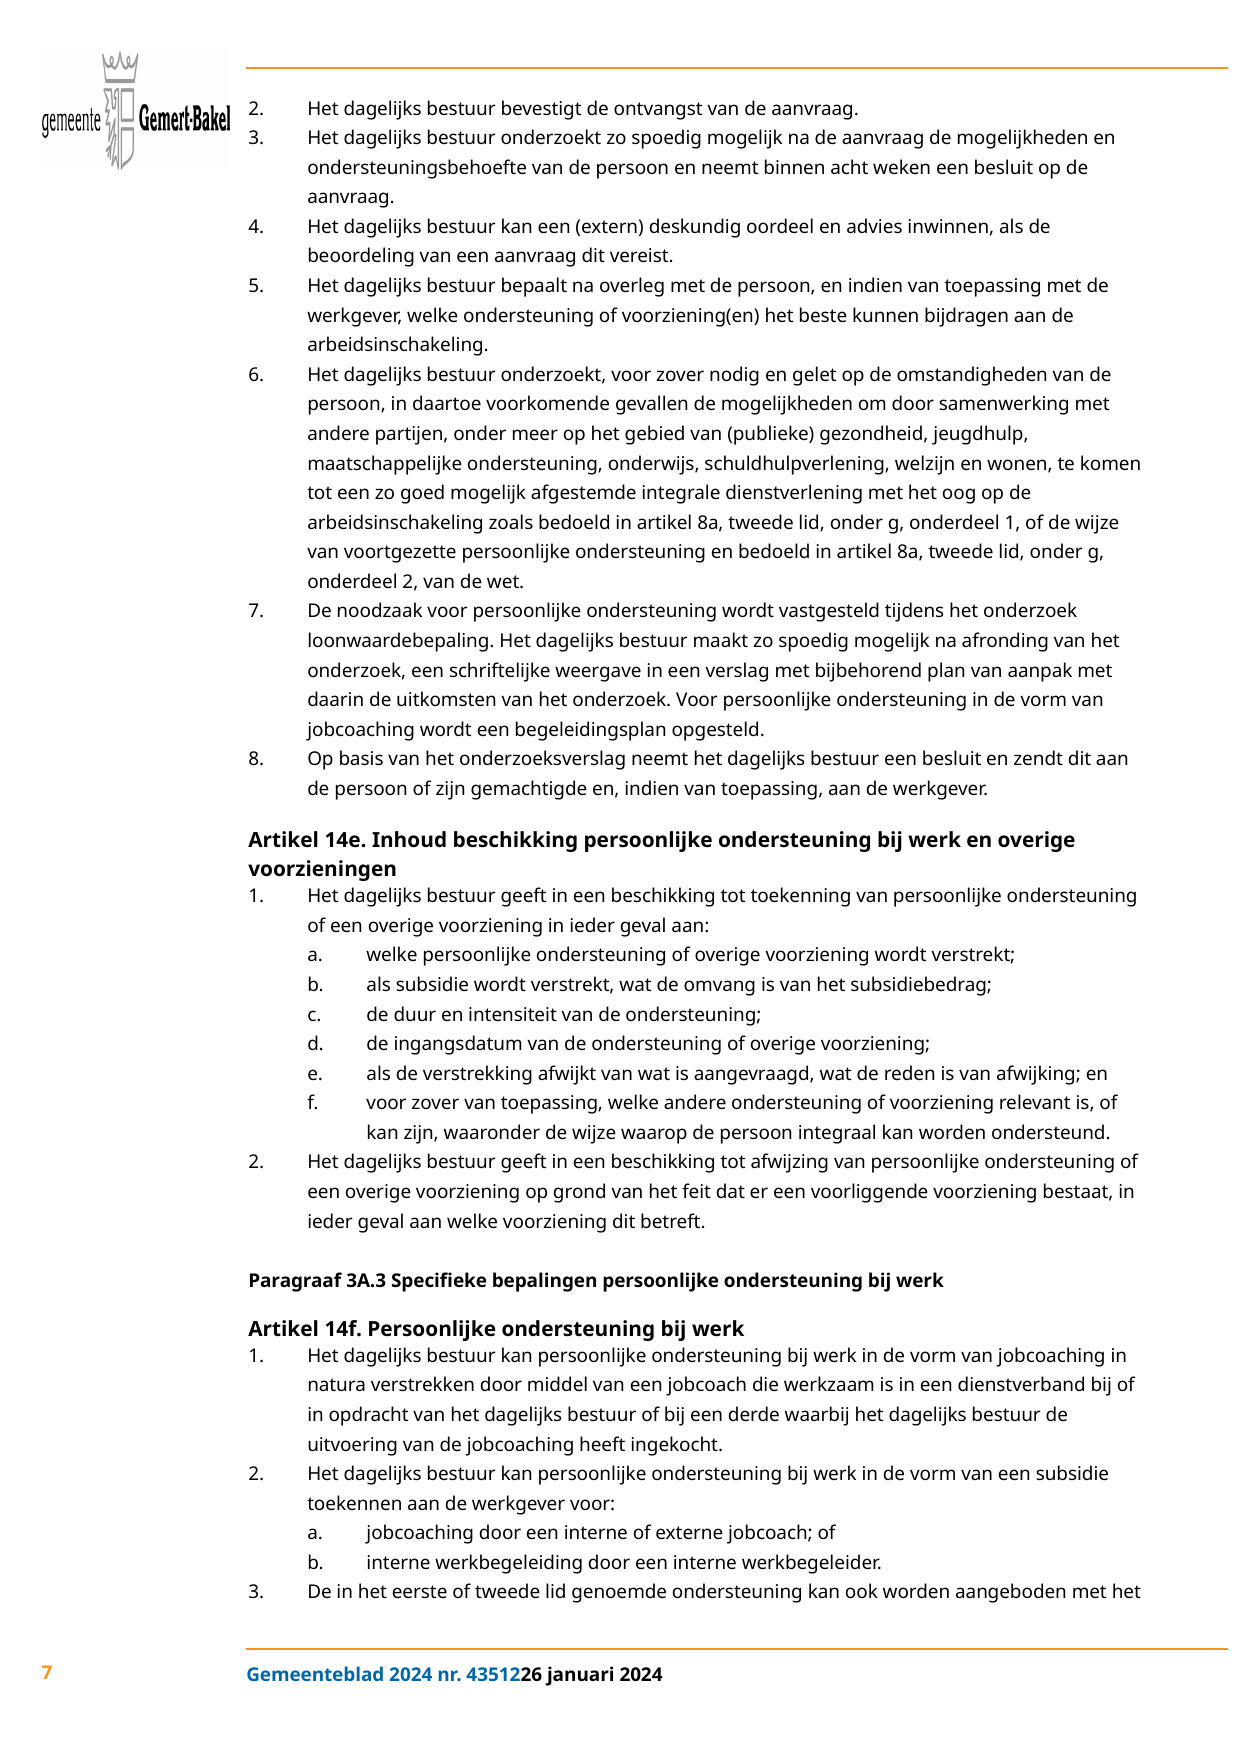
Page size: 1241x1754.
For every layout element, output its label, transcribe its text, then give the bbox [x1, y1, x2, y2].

list Het dagelijks bestuur geeft in een beschikking tot toekenning van persoonlijke ondersteuning of een overige voorziening in ieder geval aan: [248, 882, 1152, 938]
list interne werkbegeleiding door een interne werkbegeleider. [307, 1549, 1152, 1575]
list de duur en intensiteit van de ondersteuning; [307, 1001, 1152, 1027]
list Het dagelijks bestuur bevestigt de ontvangst van de aanvraag. [248, 95, 1152, 121]
list Het dagelijks bestuur kan een (extern) deskundig oordeel en advies inwinnen, als de beoordeling van een aanvraag dit vereist. [248, 213, 1152, 268]
list Het dagelijks bestuur onderzoekt zo spoedig mogelijk na de aanvraag de mogelijkheden en ondersteuningsbehoefte van de persoon en neemt binnen acht weken een besluit op de aanvraag. [248, 124, 1152, 209]
list Het dagelijks bestuur kan persoonlijke ondersteuning bij werk in de vorm van jobcoaching in natura verstrekken door middel van een jobcoach die werkzaam is in een dienstverband bij of in opdracht van het dagelijks bestuur of bij een derde waarbij het dagelijks bestuur de uitvoering van de jobcoaching heeft ingekocht. [248, 1342, 1152, 1457]
list Op basis van het onderzoeksverslag neemt het dagelijks bestuur een besluit en zendt dit aan de persoon of zijn gemachtigde en, indien van toepassing, aan de werkgever. [248, 746, 1152, 801]
list voor zover van toepassing, welke andere ondersteuning of voorziening relevant is, of kan zijn, waaronder de wijze waarop de persoon integraal kan worden ondersteund. [307, 1089, 1152, 1145]
list als subsidie wordt verstrekt, wat de omvang is van het subsidiebedrag; [307, 971, 1152, 997]
list De in het eerste of tweede lid genoemde ondersteuning kan ook worden aangeboden met het [248, 1579, 1152, 1604]
list welke persoonlijke ondersteuning of overige voorziening wordt verstrekt; [307, 942, 1152, 967]
list jobcoaching door een interne of externe jobcoach; of [307, 1519, 1152, 1545]
text Paragraaf 3A.3 Specifieke bepalingen persoonlijke ondersteuning bij werk [248, 1267, 1152, 1293]
list de ingangsdatum van de ondersteuning of overige voorziening; [307, 1030, 1152, 1056]
list als de verstrekking afwijkt van wat is aangevraagd, wat de reden is van afwijking; en [307, 1060, 1152, 1086]
list Het dagelijks bestuur onderzoekt, voor zover nodig en gelet op de omstandigheden van de persoon, in daartoe voorkomende gevallen de mogelijkheden om door samenwerking met andere partijen, onder meer op het gebied van (publieke) gezondheid, jeugdhulp, maatschappelijke ondersteuning, onderwijs, schuldhulpverlening, welzijn en wonen, te komen tot een zo goed mogelijk afgestemde integrale dienstverlening met het oog op de arbeidsinschakeling zoals bedoeld in artikel 8a, tweede lid, onder g, onderdeel 1, of de wijze van voortgezette persoonlijke ondersteuning en bedoeld in artikel 8a, tweede lid, onder g, onderdeel 2, van de wet. [248, 361, 1152, 594]
list Het dagelijks bestuur geeft in een beschikking tot afwijzing van persoonlijke ondersteuning of een overige voorziening op grond van het feit dat er een voorliggende voorziening bestaat, in ieder geval aan welke voorziening dit betreft. [248, 1149, 1152, 1234]
text Artikel 14e. Inhoud beschikking persoonlijke ondersteuning bij werk en overige voorzieningen [248, 826, 1152, 882]
list Het dagelijks bestuur kan persoonlijke ondersteuning bij werk in de vorm van een subsidie toekennen aan de werkgever voor: [248, 1460, 1152, 1516]
list De noodzaak voor persoonlijke ondersteuning wordt vastgesteld tijdens het onderzoek loonwaardebepaling. Het dagelijks bestuur maakt zo spoedig mogelijk na afronding van het onderzoek, een schriftelijke weergave in een verslag met bijbehorend plan van aanpak met daarin de uitkomsten van het onderzoek. Voor persoonlijke ondersteuning in de vorm van jobcoaching wordt een begeleidingsplan opgesteld. [248, 598, 1152, 742]
text Artikel 14f. Persoonlijke ondersteuning bij werk [248, 1314, 1152, 1342]
list Het dagelijks bestuur bepaalt na overleg met de persoon, en indien van toepassing met de werkgever, welke ondersteuning of voorziening(en) het beste kunnen bijdragen aan de arbeidsinschakeling. [248, 272, 1152, 357]
picture [41, 47, 231, 172]
